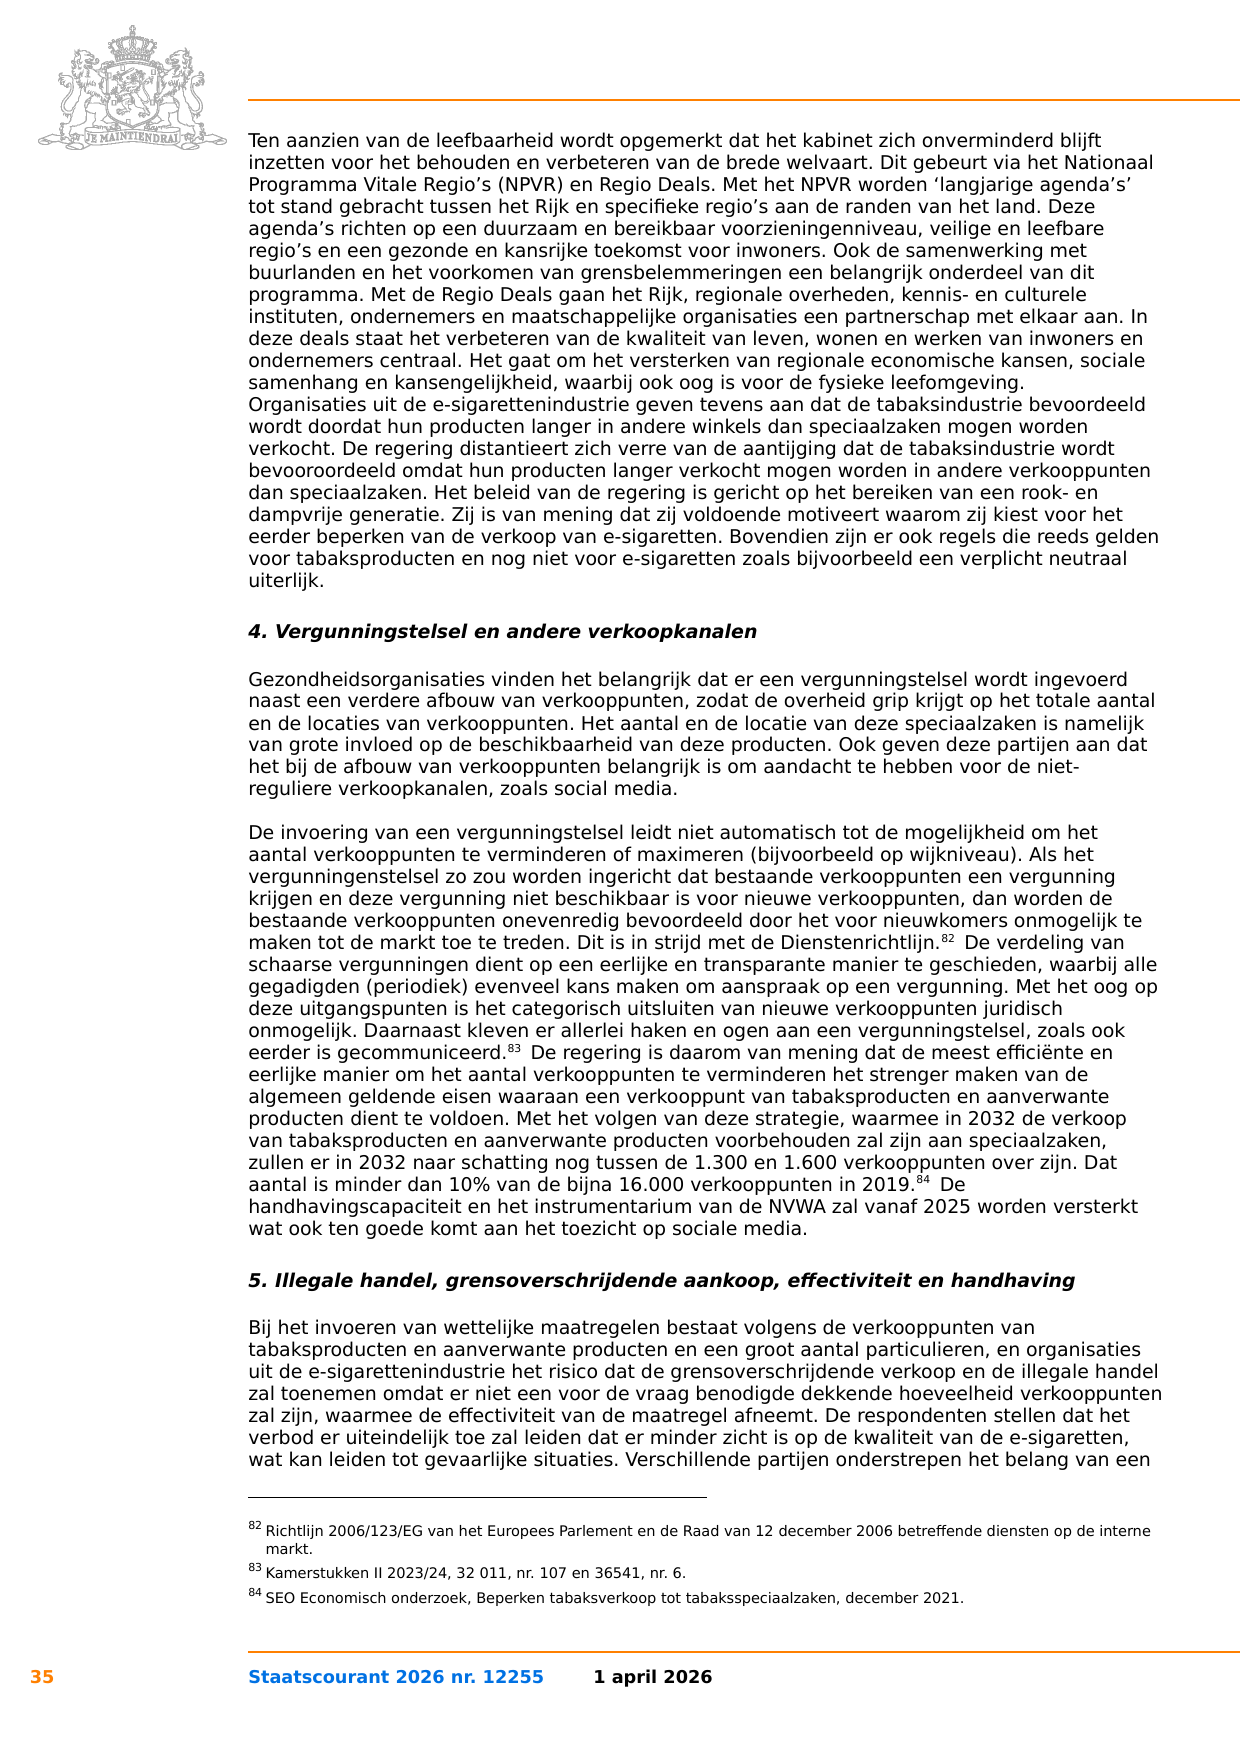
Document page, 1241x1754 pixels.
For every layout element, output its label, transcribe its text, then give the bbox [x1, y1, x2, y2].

text Ten aanzien van de leefbaarheid wordt opgemerkt dat het kabinet zich onverminderd blijft inzetten voor het behouden en verbeteren van de brede welvaart. Dit gebeurt via het Nationaal Programma Vitale Regio’s (NPVR) en Regio Deals. Met het NPVR worden ‘langjarige agenda’s’ tot stand gebracht tussen het Rijk en specifieke regio’s aan de randen van het land. Deze agenda’s richten op een duurzaam en bereikbaar voorzieningenniveau, veilige en leefbare regio’s en een gezonde en kansrijke toekomst voor inwoners. Ook de samenwerking met buurlanden en het voorkomen van grensbelemmeringen een belangrijk onderdeel van dit programma. Met de Regio Deals gaan het Rijk, regionale overheden, kennis- en culturele instituten, ondernemers en maatschappelijke organisaties een partnerschap met elkaar aan. In deze deals staat het verbeteren van de kwaliteit van leven, wonen en werken van inwoners en ondernemers centraal. Het gaat om het versterken van regionale economische kansen, sociale samenhang en kansengelijkheid, waarbij ook oog is voor de fysieke leefomgeving. [248, 130, 1163, 394]
picture [38, 25, 227, 150]
text Bij het invoeren van wettelijke maatregelen bestaat volgens de verkooppunten van tabaksproducten en aanverwante producten en een groot aantal particulieren, en organisaties uit de e-sigarettenindustrie het risico dat de grensoverschrijdende verkoop en de illegale handel zal toenemen omdat er niet een voor de vraag benodigde dekkende hoeveelheid verkooppunten zal zijn, waarmee de effectiviteit van de maatregel afneemt. De respondenten stellen dat het verbod er uiteindelijk toe zal leiden dat er minder zicht is op de kwaliteit van de e-sigaretten, wat kan leiden tot gevaarlijke situaties. Verschillende partijen onderstrepen het belang van een [248, 1317, 1163, 1471]
text Gezondheidsorganisaties vinden het belangrijk dat er een vergunningstelsel wordt ingevoerd naast een verdere afbouw van verkooppunten, zodat de overheid grip krijgt op het totale aantal en de locaties van verkooppunten. Het aantal en de locatie van deze speciaalzaken is namelijk van grote invloed op de beschikbaarheid van deze producten. Ook geven deze partijen aan dat het bij de afbouw van verkooppunten belangrijk is om aandacht te hebben voor de niet-reguliere verkoopkanalen, zoals social media. [248, 668, 1163, 800]
text Richtlijn 2006/123/EG van het Europees Parlement en de Raad van 12 december 2006 betreffende diensten op de interne markt. [248, 1519, 1163, 1558]
text Organisaties uit de e-sigarettenindustrie geven tevens aan dat de tabaksindustrie bevoordeeld wordt doordat hun producten langer in andere winkels dan speciaalzaken mogen worden verkocht. De regering distantieert zich verre van de aantijging dat de tabaksindustrie wordt bevooroordeeld omdat hun producten langer verkocht mogen worden in andere verkooppunten dan speciaalzaken. Het beleid van de regering is gericht op het bereiken van een rook- en dampvrije generatie. Zij is van mening dat zij voldoende motiveert waarom zij kiest voor het eerder beperken van de verkoop van e-sigaretten. Bovendien zijn er ook regels die reeds gelden voor tabaksproducten en nog niet voor e-sigaretten zoals bijvoorbeeld een verplicht neutraal uiterlijk. [248, 394, 1163, 591]
subtitle 4. Vergunningstelsel en andere verkoopkanalen [248, 621, 1163, 643]
text De invoering van een vergunningstelsel leidt niet automatisch tot de mogelijkheid om het aantal verkooppunten te verminderen of maximeren (bijvoorbeeld op wijkniveau). Als het vergunningenstelsel zo zou worden ingericht dat bestaande verkooppunten een vergunning krijgen en deze vergunning niet beschikbaar is voor nieuwe verkooppunten, dan worden de bestaande verkooppunten onevenredig bevoordeeld door het voor nieuwkomers onmogelijk te maken tot de markt toe te treden. Dit is in strijd met de Dienstenrichtlijn. De verdeling van schaarse vergunningen dient op een eerlijke en transparante manier te geschieden, waarbij alle gegadigden (periodiek) evenveel kans maken om aanspraak op een vergunning. Met het oog op deze uitgangspunten is het categorisch uitsluiten van nieuwe verkooppunten juridisch onmogelijk. Daarnaast kleven er allerlei haken en ogen aan een vergunningstelsel, zoals ook eerder is gecommuniceerd. De regering is daarom van mening dat de meest efficiënte en eerlijke manier om het aantal verkooppunten te verminderen het strenger maken van de algemeen geldende eisen waaraan een verkooppunt van tabaksproducten en aanverwante producten dient te voldoen. Met het volgen van deze strategie, waarmee in 2032 de verkoop van tabaksproducten en aanverwante producten voorbehouden zal zijn aan speciaalzaken, zullen er in 2032 naar schatting nog tussen de 1.300 en 1.600 verkooppunten over zijn. Dat aantal is minder dan 10% van de bijna 16.000 verkooppunten in 2019. De handhavingscapaciteit en het instrumentarium van de NVWA zal vanaf 2025 worden versterkt wat ook ten goede komt aan het toezicht op sociale media. [248, 822, 1163, 1240]
text SEO Economisch onderzoek, Beperken tabaksverkoop tot tabaksspeciaalzaken, december 2021. [248, 1586, 1163, 1608]
subtitle 5. Illegale handel, grensoverschrijdende aankoop, effectiviteit en handhaving [248, 1270, 1163, 1292]
text Kamerstukken II 2023/24, 32 011, nr. 107 en 36541, nr. 6. [248, 1561, 1163, 1583]
